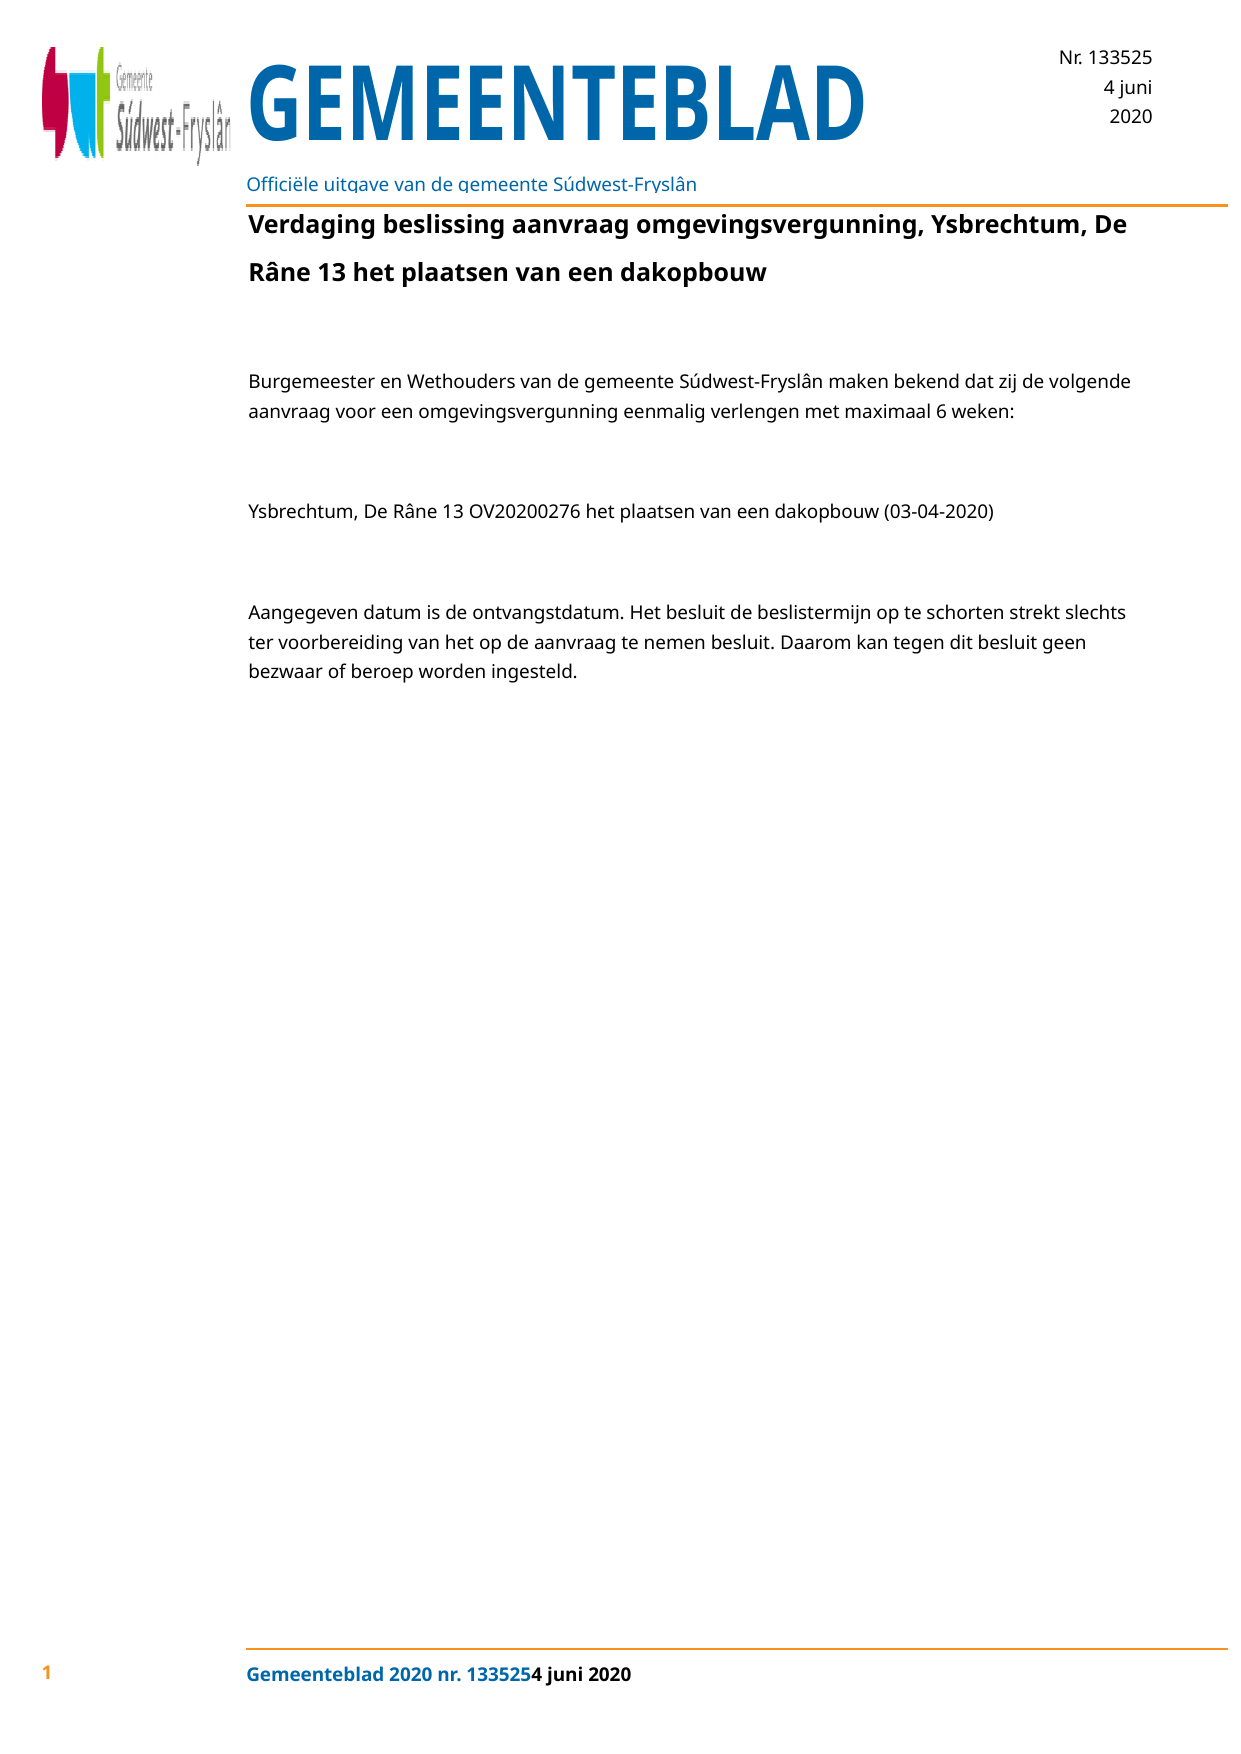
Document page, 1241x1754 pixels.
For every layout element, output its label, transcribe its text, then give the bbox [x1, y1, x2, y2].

text Aangegeven datum is de ontvangstdatum. Het besluit de beslistermijn op te schorten strekt slechts ter voorbereiding van het op de aanvraag te nemen besluit. Daarom kan tegen dit besluit geen bezwaar of beroep worden ingesteld. [248, 599, 1152, 684]
text Verdaging beslissing aanvraag omgevingsvergunning, Ysbrechtum, De Râne 13 het plaatsen van een dakopbouw [248, 207, 1152, 288]
text Burgemeester en Wethouders van de gemeente Súdwest-Fryslân maken bekend dat zij de volgende aanvraag voor een omgevingsvergunning eenmalig verlengen met maximaal 6 weken: [248, 368, 1152, 424]
picture [41, 47, 231, 172]
text Ysbrechtum, De Râne 13 OV20200276 het plaatsen van een dakopbouw (03-04-2020) [248, 499, 1152, 524]
